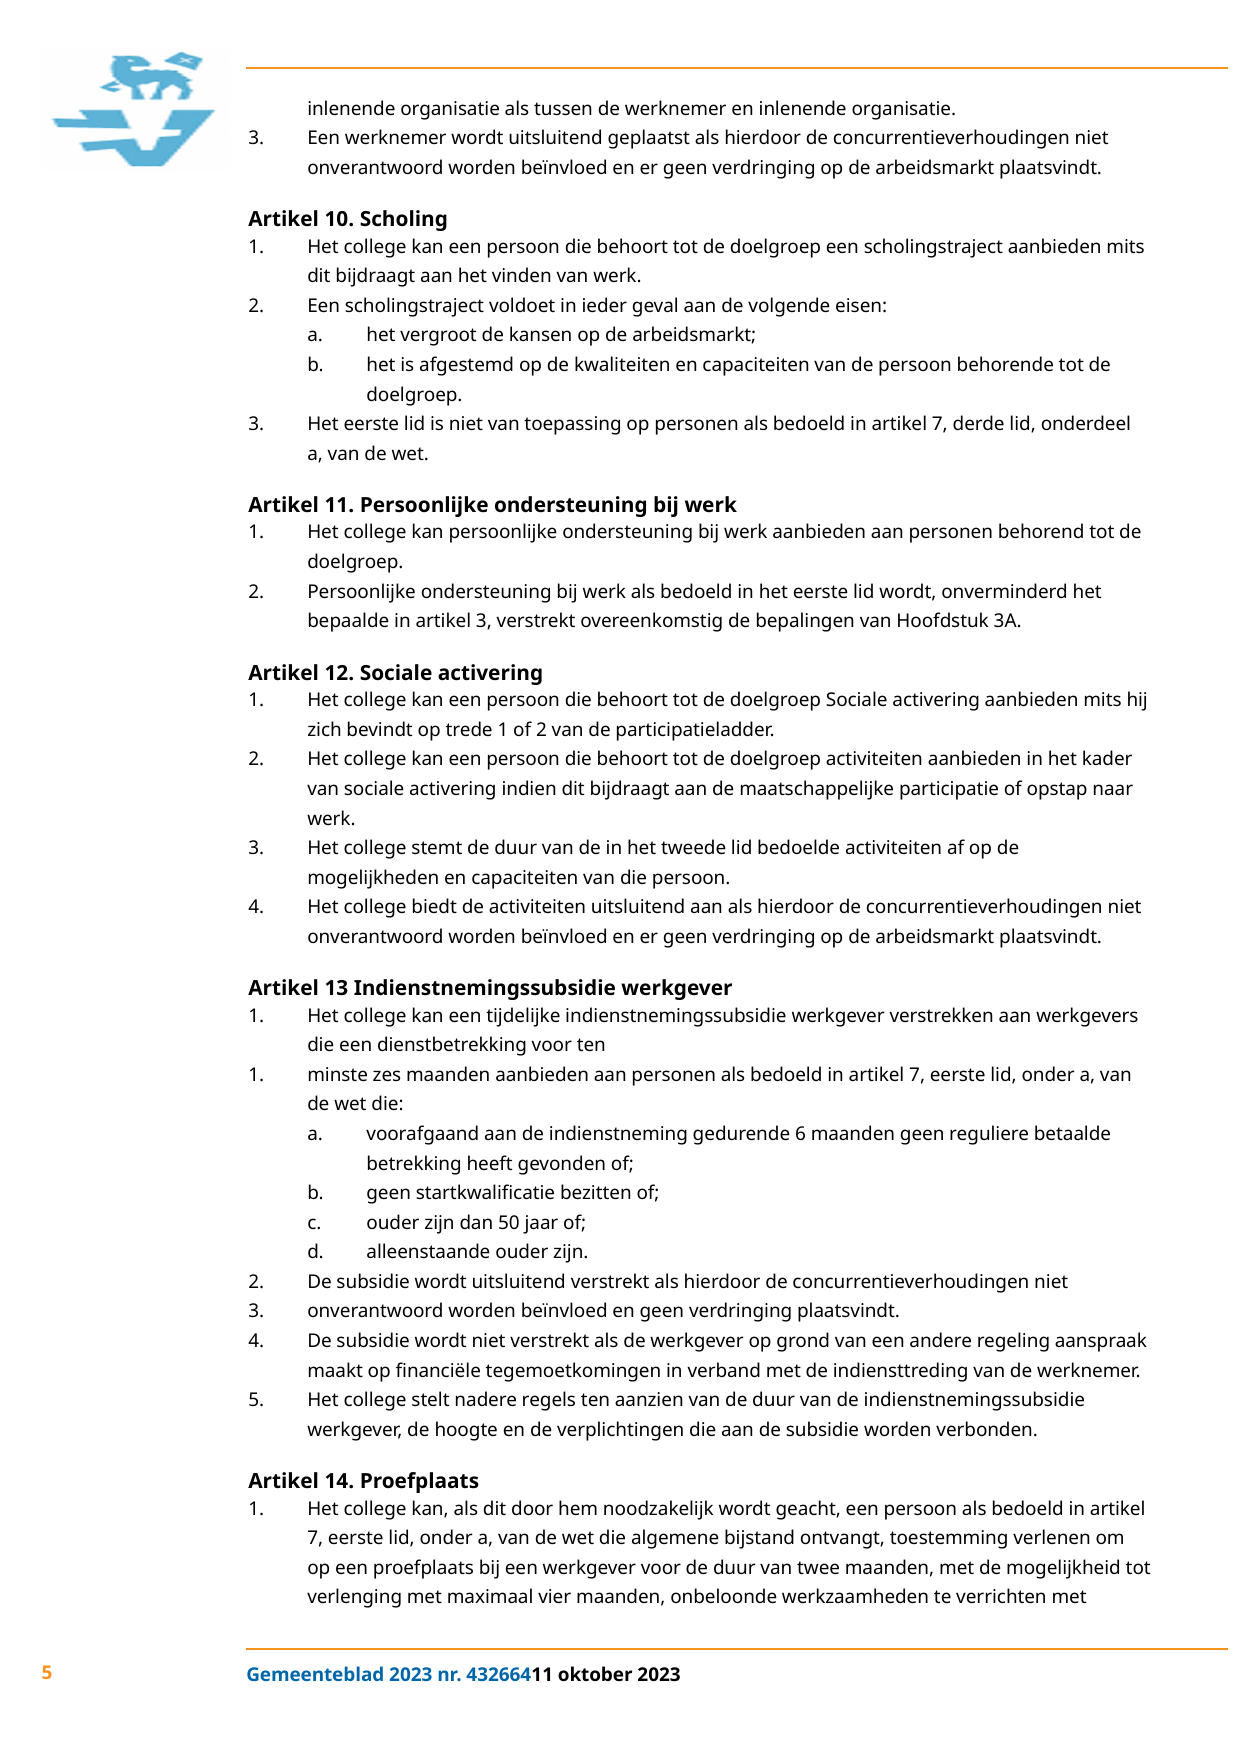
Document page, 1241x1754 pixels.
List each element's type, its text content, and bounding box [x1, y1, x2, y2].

list Een scholingstraject voldoet in ieder geval aan de volgende eisen: [248, 292, 1152, 318]
list geen startkwalificatie bezitten of; [307, 1179, 1152, 1205]
list Persoonlijke ondersteuning bij werk als bedoeld in het eerste lid wordt, onverminderd het bepaalde in artikel 3, verstrekt overeenkomstig de bepalingen van Hoofdstuk 3A. [248, 578, 1152, 633]
list Het college kan een tijdelijke indienstnemingssubsidie werkgever verstrekken aan werkgevers die een dienstbetrekking voor ten [248, 1002, 1152, 1057]
list Het college stelt nadere regels ten aanzien van de duur van de indienstnemingssubsidie werkgever, de hoogte en de verplichtingen die aan de subsidie worden verbonden. [248, 1386, 1152, 1442]
text Artikel 13 Indienstnemingssubsidie werkgever [248, 973, 1152, 1002]
text Artikel 11. Persoonlijke ondersteuning bij werk [248, 490, 1152, 519]
text Artikel 12. Sociale activering [248, 658, 1152, 686]
list Het college kan, als dit door hem noodzakelijk wordt geacht, een persoon als bedoeld in artikel 7, eerste lid, onder a, van de wet die algemene bijstand ontvangt, toestemming verlenen om op een proefplaats bij een werkgever voor de duur van twee maanden, met de mogelijkheid tot verlenging met maximaal vier maanden, onbeloonde werkzaamheden te verrichten met [248, 1495, 1152, 1609]
list ouder zijn dan 50 jaar of; [307, 1209, 1152, 1235]
list De subsidie wordt niet verstrekt als de werkgever op grond van een andere regeling aanspraak maakt op financiële tegemoetkomingen in verband met de indiensttreding van de werknemer. [248, 1327, 1152, 1383]
picture [41, 47, 231, 172]
list De subsidie wordt uitsluitend verstrekt als hierdoor de concurrentieverhoudingen niet [248, 1268, 1152, 1294]
list Het college kan een persoon die behoort tot de doelgroep een scholingstraject aanbieden mits dit bijdraagt aan het vinden van werk. [248, 233, 1152, 288]
list Het college biedt de activiteiten uitsluitend aan als hierdoor de concurrentieverhoudingen niet onverantwoord worden beïnvloed en er geen verdringing op de arbeidsmarkt plaatsvindt. [248, 893, 1152, 949]
text Artikel 10. Scholing [248, 204, 1152, 233]
list Het college kan een persoon die behoort tot de doelgroep Sociale activering aanbieden mits hij zich bevindt op trede 1 of 2 van de participatieladder. [248, 686, 1152, 742]
list Een werknemer wordt uitsluitend geplaatst als hierdoor de concurrentieverhoudingen niet onverantwoord worden beïnvloed en er geen verdringing op de arbeidsmarkt plaatsvindt. [248, 124, 1152, 180]
list voorafgaand aan de indienstneming gedurende 6 maanden geen reguliere betaalde betrekking heeft gevonden of; [307, 1120, 1152, 1176]
list onverantwoord worden beïnvloed en geen verdringing plaatsvindt. [248, 1298, 1152, 1323]
text Artikel 14. Proefplaats [248, 1466, 1152, 1495]
list Het college stemt de duur van de in het tweede lid bedoelde activiteiten af op de mogelijkheden en capaciteiten van die persoon. [248, 834, 1152, 889]
list Het eerste lid is niet van toepassing op personen als bedoeld in artikel 7, derde lid, onderdeel a, van de wet. [248, 410, 1152, 466]
list inlenende organisatie als tussen de werknemer en inlenende organisatie. [248, 95, 1152, 121]
list het is afgestemd op de kwaliteiten en capaciteiten van de persoon behorende tot de doelgroep. [307, 351, 1152, 406]
list minste zes maanden aanbieden aan personen als bedoeld in artikel 7, eerste lid, onder a, van de wet die: [248, 1061, 1152, 1116]
list alleenstaande ouder zijn. [307, 1238, 1152, 1264]
list Het college kan persoonlijke ondersteuning bij werk aanbieden aan personen behorend tot de doelgroep. [248, 519, 1152, 574]
list het vergroot de kansen op de arbeidsmarkt; [307, 322, 1152, 347]
list Het college kan een persoon die behoort tot de doelgroep activiteiten aanbieden in het kader van sociale activering indien dit bijdraagt aan de maatschappelijke participatie of opstap naar werk. [248, 746, 1152, 830]
